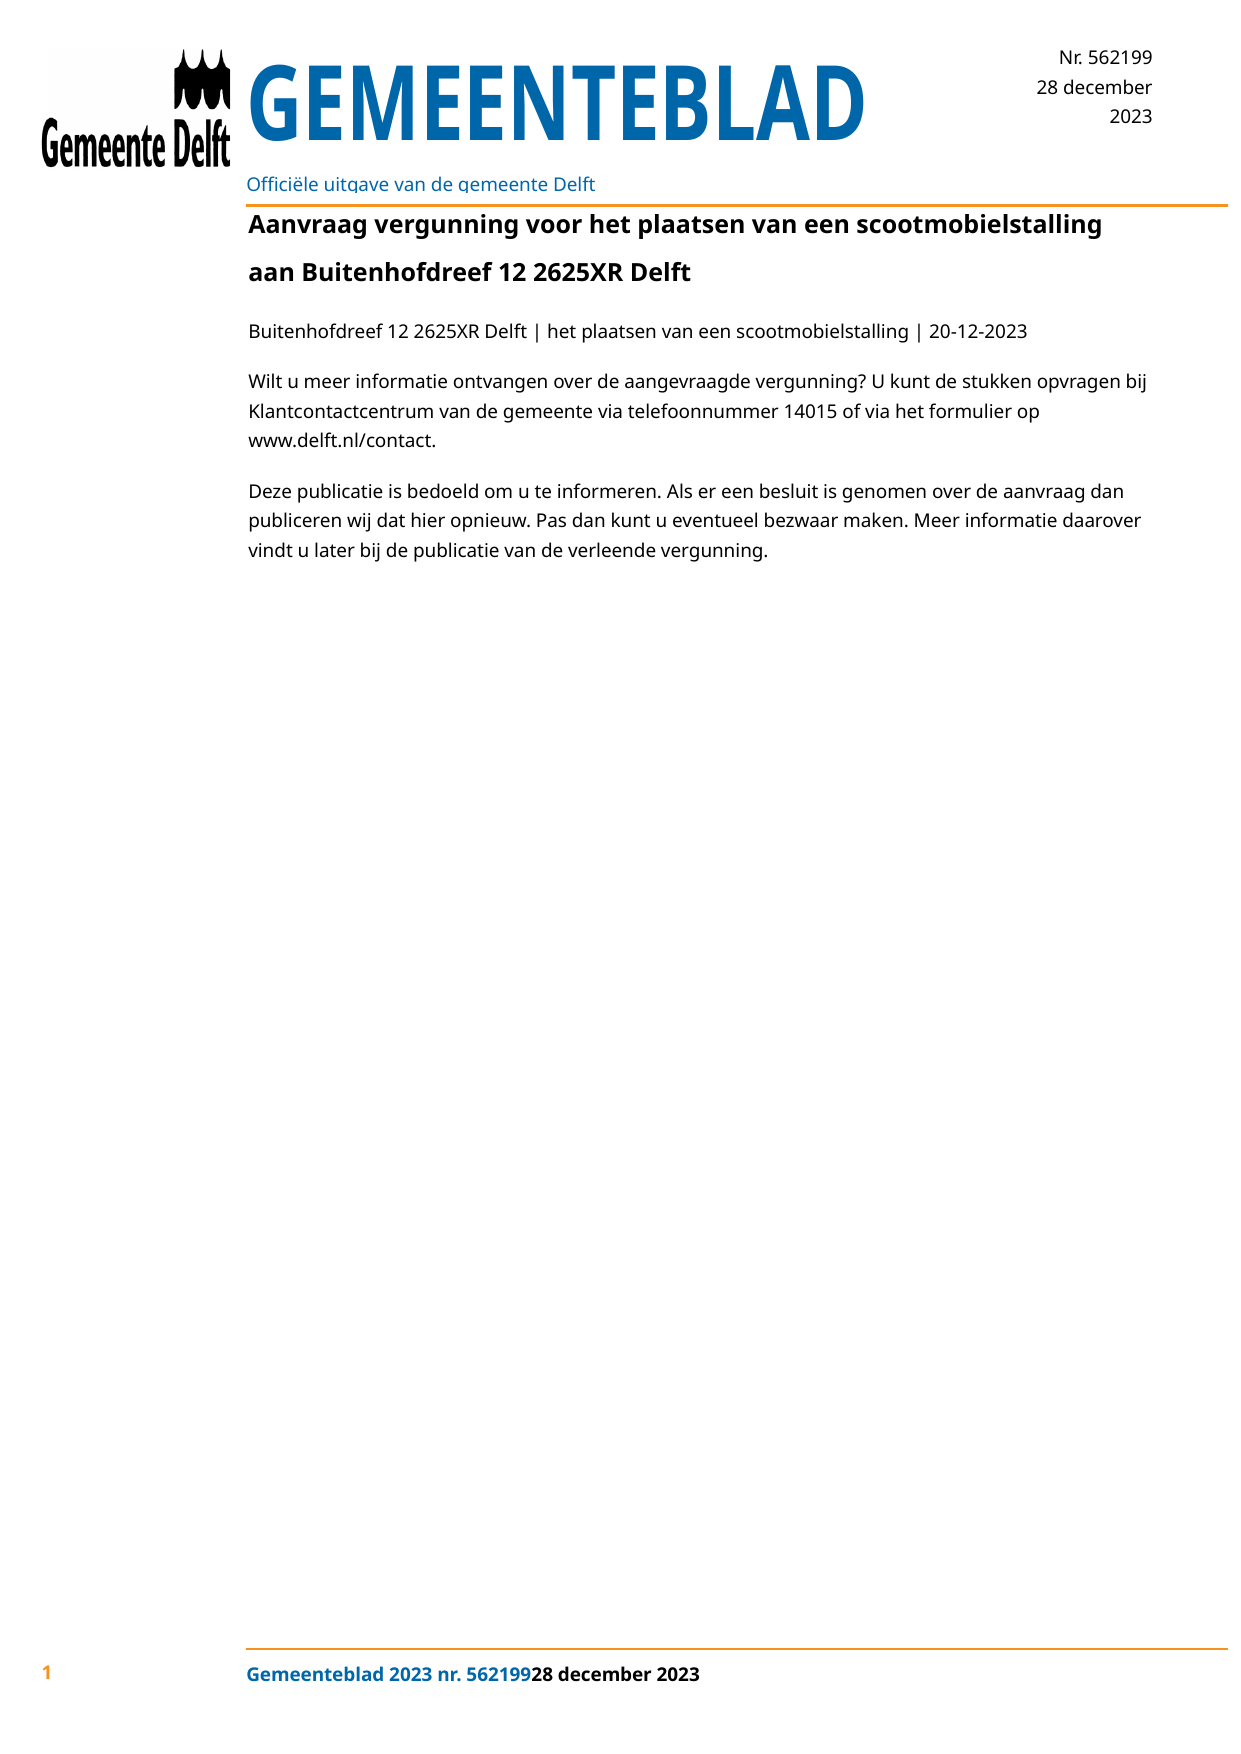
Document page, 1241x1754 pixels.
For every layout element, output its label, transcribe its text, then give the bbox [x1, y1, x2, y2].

text Deze publicatie is bedoeld om u te informeren. Als er een besluit is genomen over de aanvraag dan publiceren wij dat hier opnieuw. Pas dan kunt u eventueel bezwaar maken. Meer informatie daarover vindt u later bij de publicatie van de verleende vergunning. [248, 478, 1152, 563]
picture [41, 47, 231, 172]
text Wilt u meer informatie ontvangen over de aangevraagde vergunning? U kunt de stukken opvragen bij Klantcontactcentrum van de gemeente via telefoonnummer 14015 of via het formulier op www.delft.nl/contact. [248, 368, 1152, 453]
text Aanvraag vergunning voor het plaatsen van een scootmobielstalling aan Buitenhofdreef 12 2625XR Delft [248, 207, 1152, 288]
text Buitenhofdreef 12 2625XR Delft | het plaatsen van een scootmobielstalling | 20-12-2023 [248, 318, 1152, 344]
